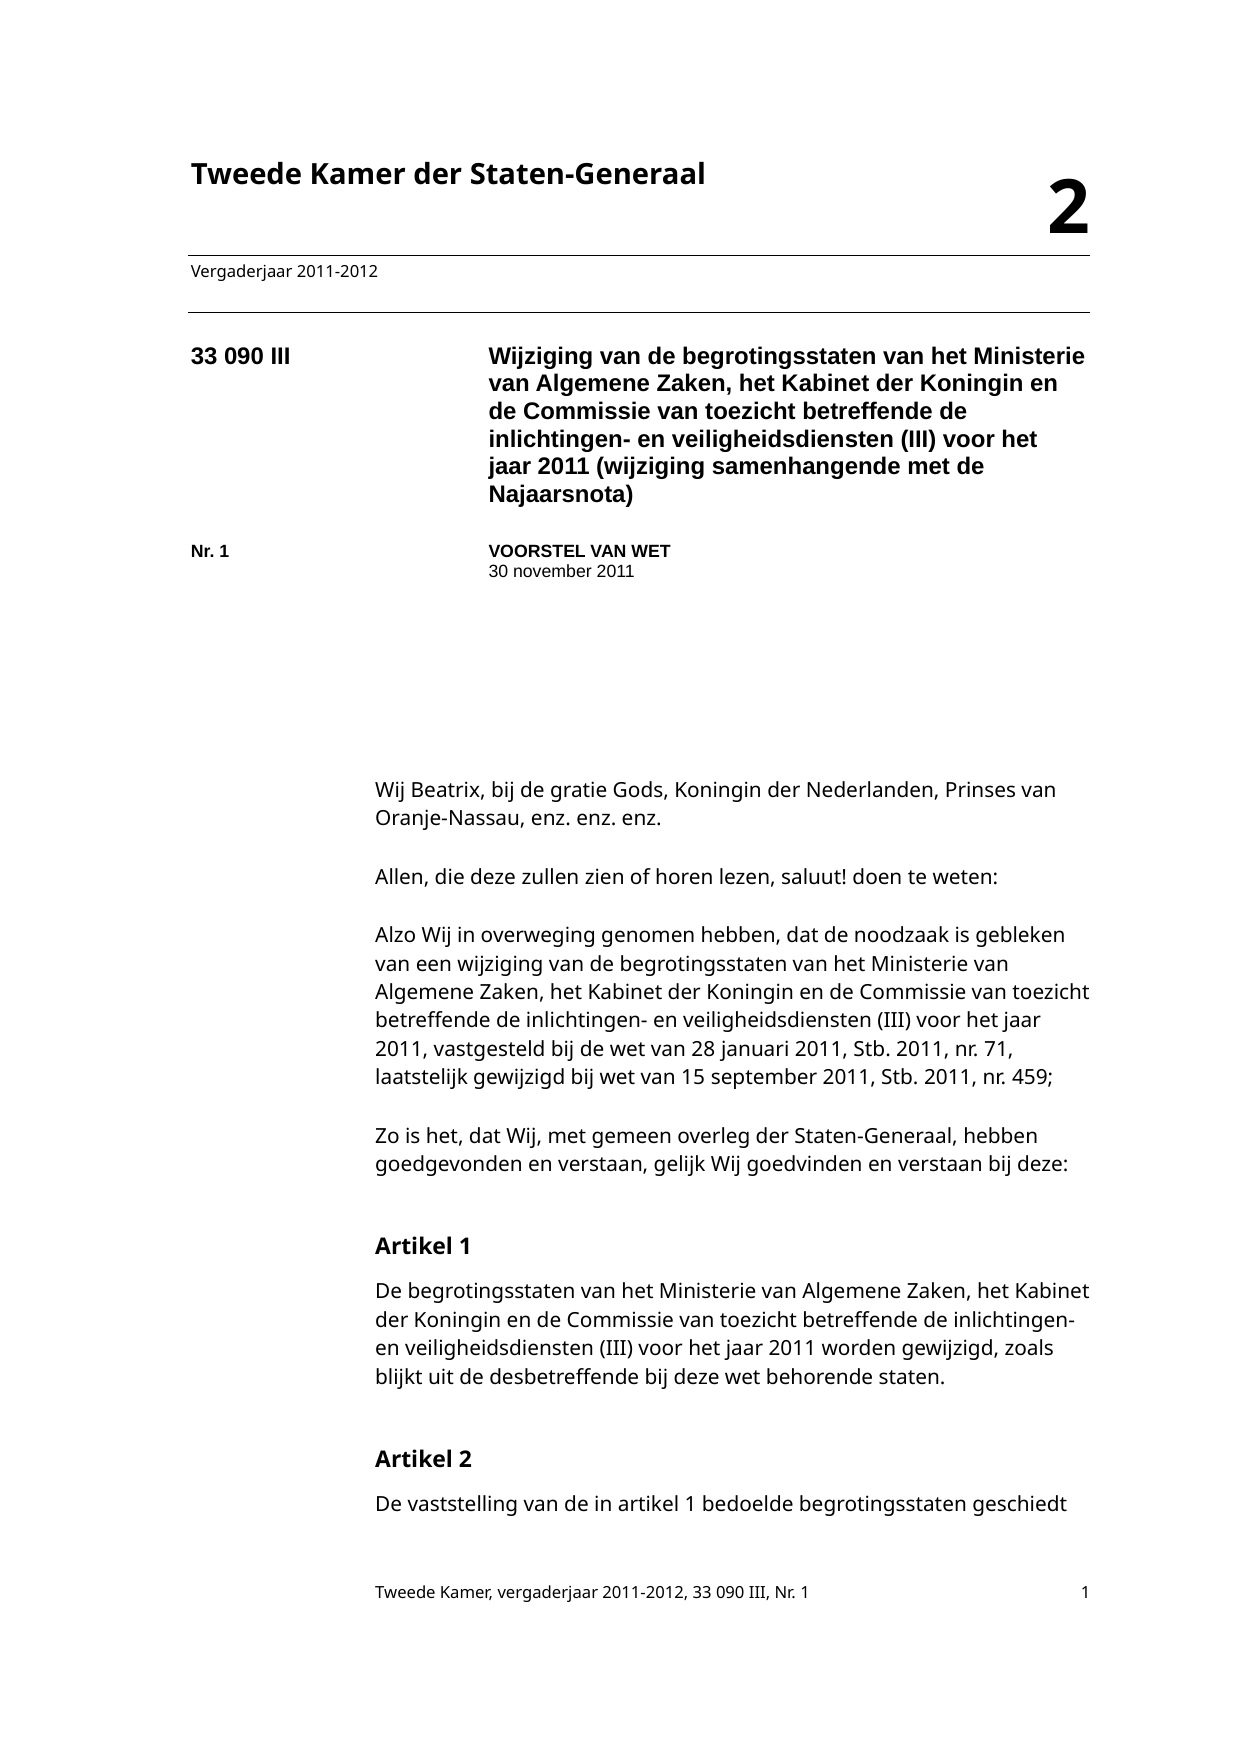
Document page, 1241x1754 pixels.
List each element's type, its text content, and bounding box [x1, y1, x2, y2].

table_cell [485, 256, 1090, 312]
table_cell VOORSTEL VAN WET 30 november 2011 [485, 538, 1090, 656]
subtitle Artikel 2 [375, 1443, 1090, 1474]
table_cell Nr. 1 [188, 538, 485, 656]
table_cell [188, 313, 485, 339]
text Alzo Wij in overweging genomen hebben, dat de noodzaak is gebleken van een wijziging van de begrotingsstaten van het Ministerie van Algemene Zaken, het Kabinet der Koningin en de Commissie van toezicht betreffende de inlichtingen- en veiligheidsdiensten (III) voor het jaar 2011, vastgesteld bij de wet van 28 januari 2011, Stb. 2011, nr. 71, laatstelijk gewijzigd bij wet van 15 september 2011, Stb. 2011, nr. 459; [375, 920, 1090, 1091]
table_cell 33 090 III [188, 339, 485, 537]
table_cell Wijziging van de begrotingsstaten van het Ministerie van Algemene Zaken, het Kabinet der Koningin en de Commissie van toezicht betreffende de inlichtingen- en veiligheidsdiensten (III) voor het jaar 2011 (wijziging samenhangende met de Najaarsnota) [485, 339, 1090, 537]
text De begrotingsstaten van het Ministerie van Algemene Zaken, het Kabinet der Koningin en de Commissie van toezicht betreffende de inlichtingen- en veiligheidsdiensten (III) voor het jaar 2011 worden gewijzigd, zoals blijkt uit de desbetreffende bij deze wet behorende staten. [375, 1276, 1090, 1390]
subtitle Artikel 1 [375, 1230, 1090, 1261]
table_cell Vergaderjaar 2011-2012 [188, 256, 485, 312]
text Allen, die deze zullen zien of horen lezen, saluut! doen te weten: [375, 862, 1090, 890]
table_cell [485, 313, 1090, 339]
table_header Tweede Kamer der Staten-Generaal [188, 150, 909, 255]
text Zo is het, dat Wij, met gemeen overleg der Staten-Generaal, hebben goedgevonden en verstaan, gelijk Wij goedvinden en verstaan bij deze: [375, 1121, 1090, 1178]
text De vaststelling van de in artikel 1 bedoelde begrotingsstaten geschiedt [375, 1489, 1090, 1517]
text Wij Beatrix, bij de gratie Gods, Koningin der Nederlanden, Prinses van Oranje-Nassau, enz. enz. enz. [375, 775, 1090, 832]
table_header 2 [910, 150, 1090, 255]
